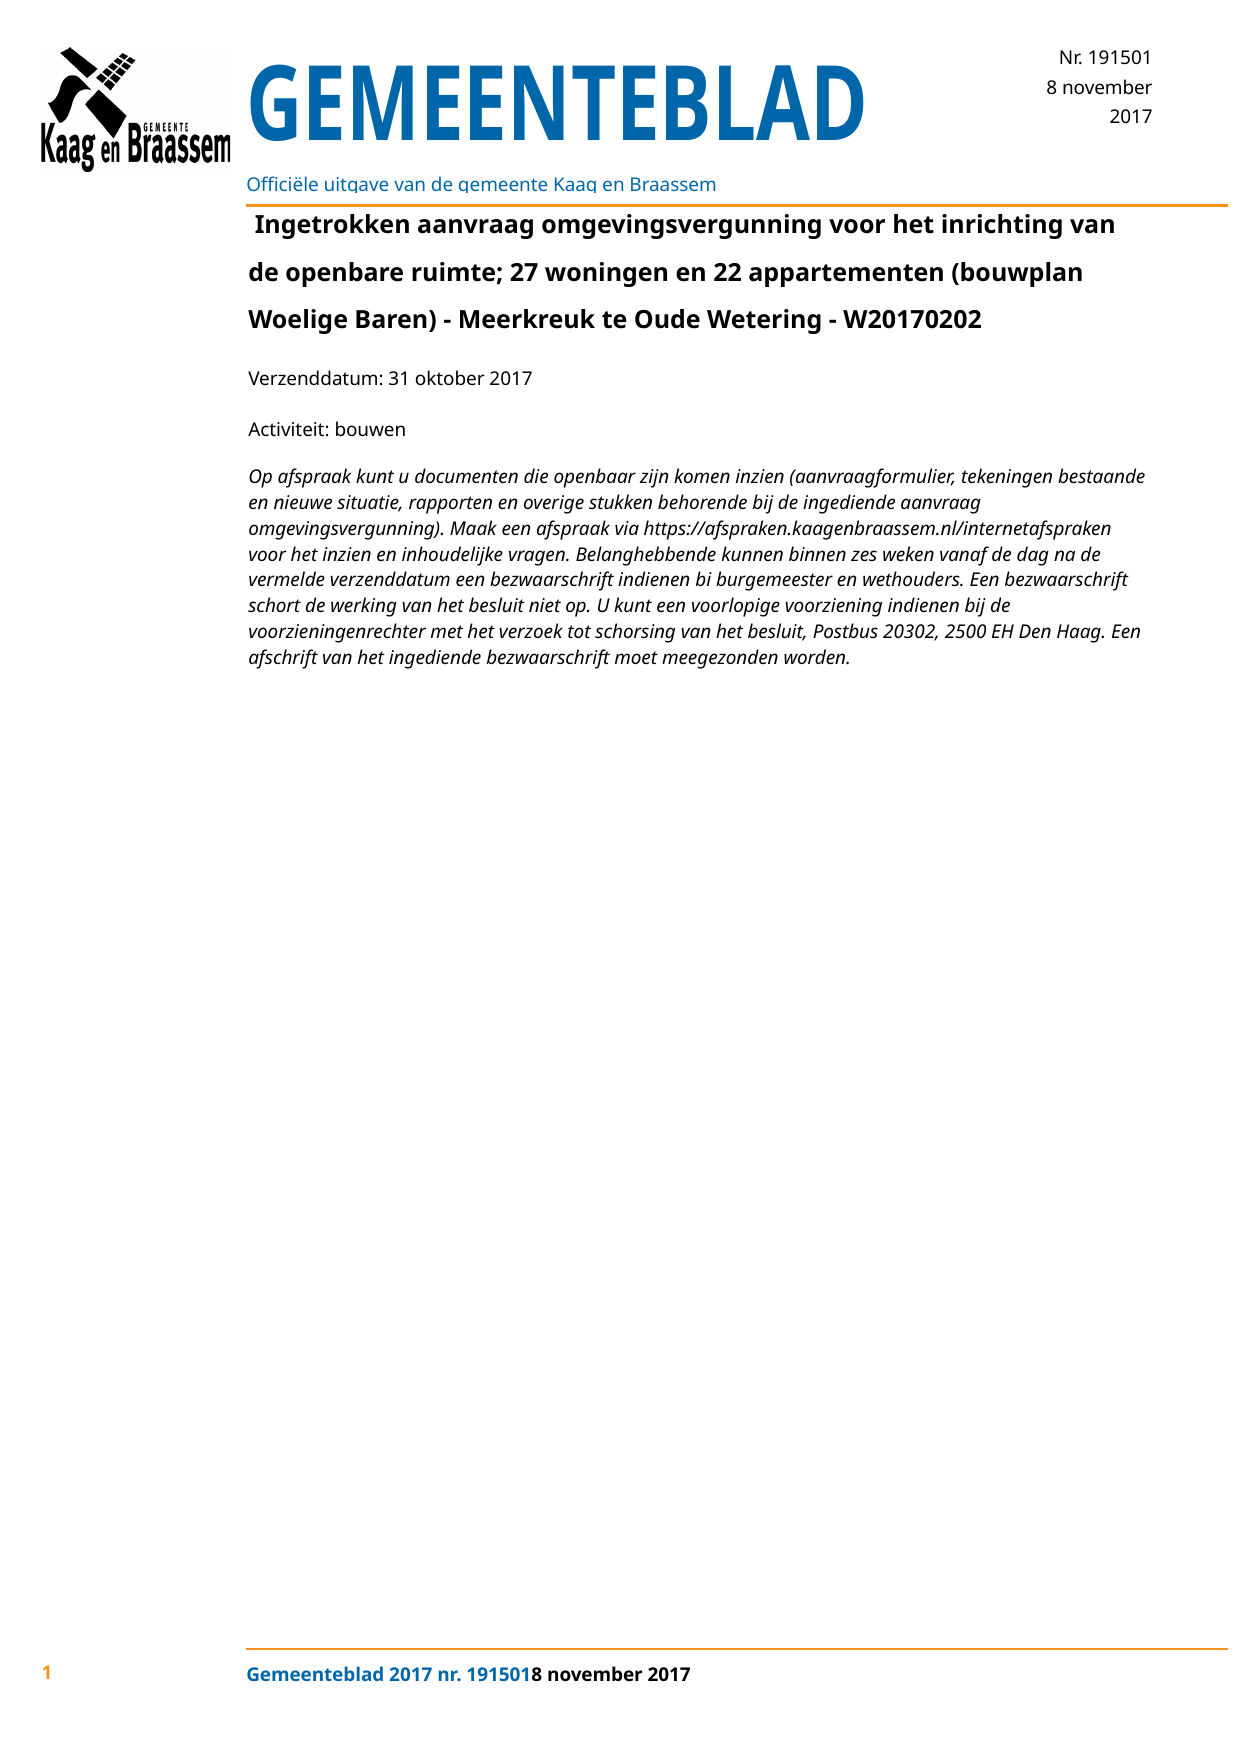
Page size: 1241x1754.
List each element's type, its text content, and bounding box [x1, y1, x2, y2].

text Ingetrokken aanvraag omgevingsvergunning voor het inrichting van de openbare ruimte; 27 woningen en 22 appartementen (bouwplan Woelige Baren) - Meerkreuk te Oude Wetering - W20170202 [248, 207, 1152, 336]
text Activiteit: bouwen [248, 416, 1152, 442]
text Verzenddatum: 31 oktober 2017 [248, 366, 1152, 391]
picture [41, 47, 231, 172]
text Op afspraak kunt u documenten die openbaar zijn komen inzien (aanvraagformulier, tekeningen bestaande en nieuwe situatie, rapporten en overige stukken behorende bij de ingediende aanvraag omgevingsvergunning). Maak een afspraak via https://afspraken.kaagenbraassem.nl/internetafspraken voor het inzien en inhoudelijke vragen. Belanghebbende kunnen binnen zes weken vanaf de dag na de vermelde verzenddatum een bezwaarschrift indienen bi burgemeester en wethouders. Een bezwaarschrift schort de werking van het besluit niet op. U kunt een voorlopige voorziening indienen bij de voorzieningenrechter met het verzoek tot schorsing van het besluit, Postbus 20302, 2500 EH Den Haag. Een afschrift van het ingediende bezwaarschrift moet meegezonden worden. [248, 464, 1152, 669]
